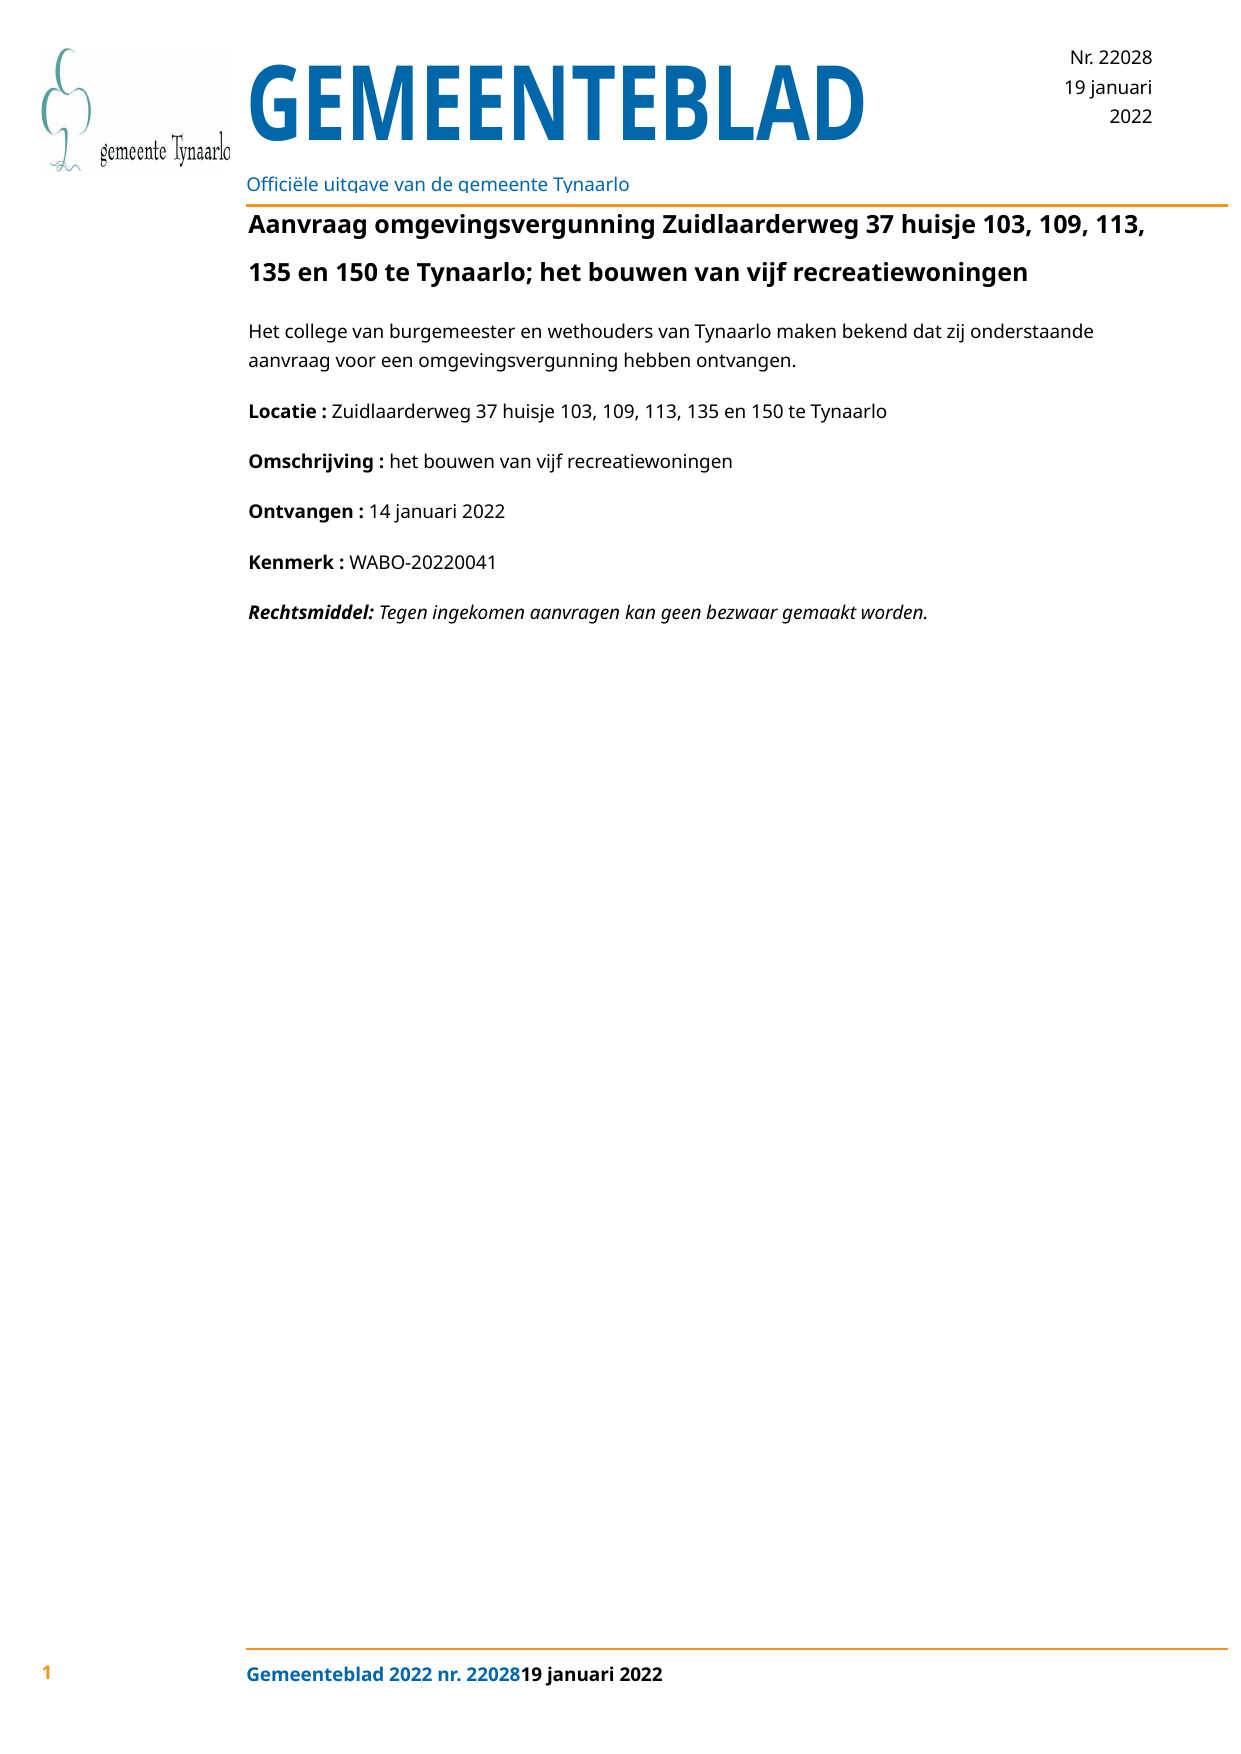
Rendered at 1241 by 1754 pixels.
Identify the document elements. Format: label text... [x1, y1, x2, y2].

text Locatie : Zuidlaarderweg 37 huisje 103, 109, 113, 135 en 150 te Tynaarlo [248, 398, 1152, 424]
text Rechtsmiddel: Tegen ingekomen aanvragen kan geen bezwaar gemaakt worden. [248, 599, 1152, 625]
text Ontvangen : 14 januari 2022 [248, 499, 1152, 524]
text Aanvraag omgevingsvergunning Zuidlaarderweg 37 huisje 103, 109, 113, 135 en 150 te Tynaarlo; het bouwen van vijf recreatiewoningen [248, 207, 1152, 288]
text Kenmerk : WABO-20220041 [248, 549, 1152, 575]
text Het college van burgemeester en wethouders van Tynaarlo maken bekend dat zij onderstaande aanvraag voor een omgevingsvergunning hebben ontvangen. [248, 318, 1152, 373]
text Omschrijving : het bouwen van vijf recreatiewoningen [248, 448, 1152, 474]
picture [41, 47, 231, 172]
